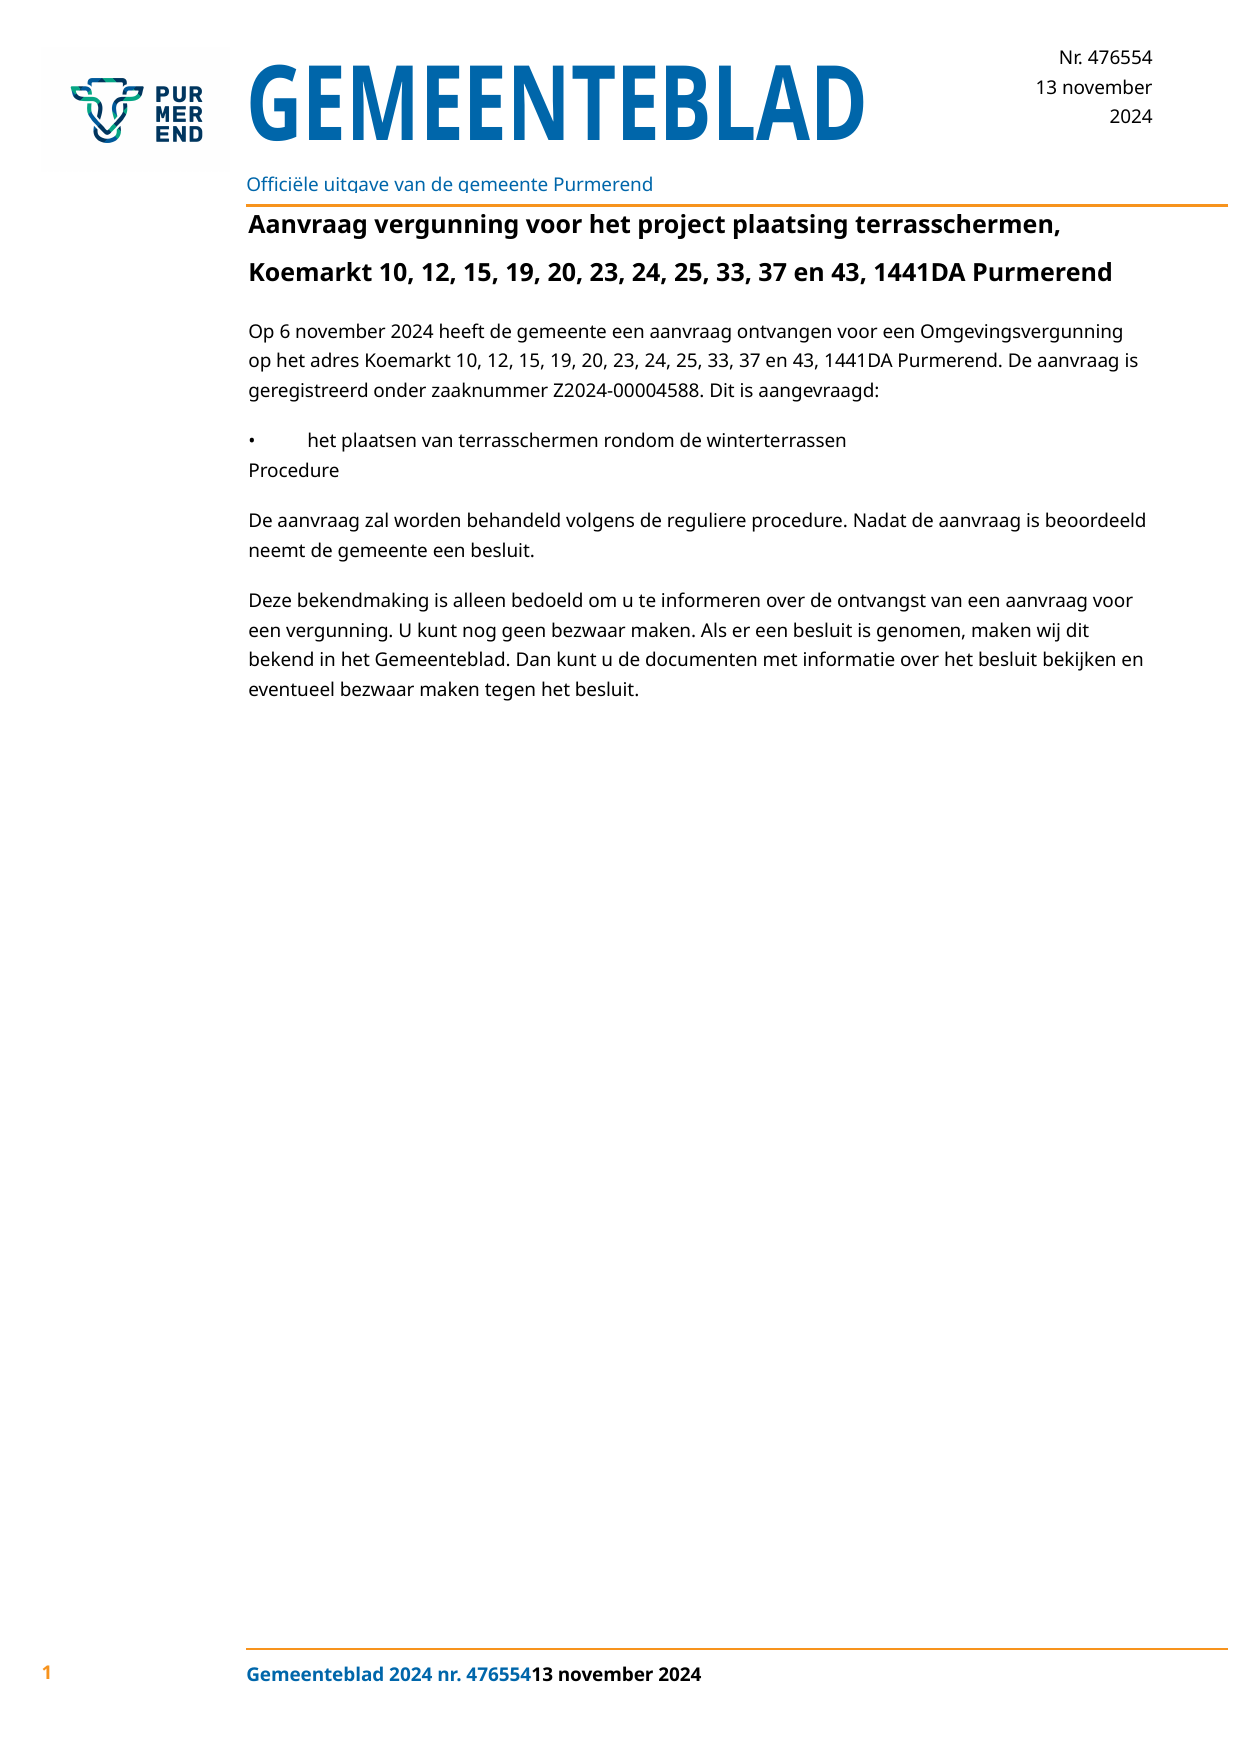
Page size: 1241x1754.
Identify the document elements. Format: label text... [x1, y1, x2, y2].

text Aanvraag vergunning voor het project plaatsing terrasschermen, Koemarkt 10, 12, 15, 19, 20, 23, 24, 25, 33, 37 en 43, 1441DA Purmerend [248, 207, 1152, 288]
text Procedure [248, 457, 1152, 483]
text Op 6 november 2024 heeft de gemeente een aanvraag ontvangen voor een Omgevingsvergunning op het adres Koemarkt 10, 12, 15, 19, 20, 23, 24, 25, 33, 37 en 43, 1441DA Purmerend. De aanvraag is geregistreerd onder zaaknummer Z2024-00004588. Dit is aangevraagd: [248, 318, 1152, 403]
picture [41, 47, 231, 172]
text Deze bekendmaking is alleen bedoeld om u te informeren over de ontvangst van een aanvraag voor een vergunning. U kunt nog geen bezwaar maken. Als er een besluit is genomen, maken wij dit bekend in het Gemeenteblad. Dan kunt u de documenten met informatie over het besluit bekijken en eventueel bezwaar maken tegen het besluit. [248, 587, 1152, 702]
list het plaatsen van terrasschermen rondom de winterterrassen [248, 427, 1152, 453]
text De aanvraag zal worden behandeld volgens de reguliere procedure. Nadat de aanvraag is beoordeeld neemt de gemeente een besluit. [248, 507, 1152, 563]
